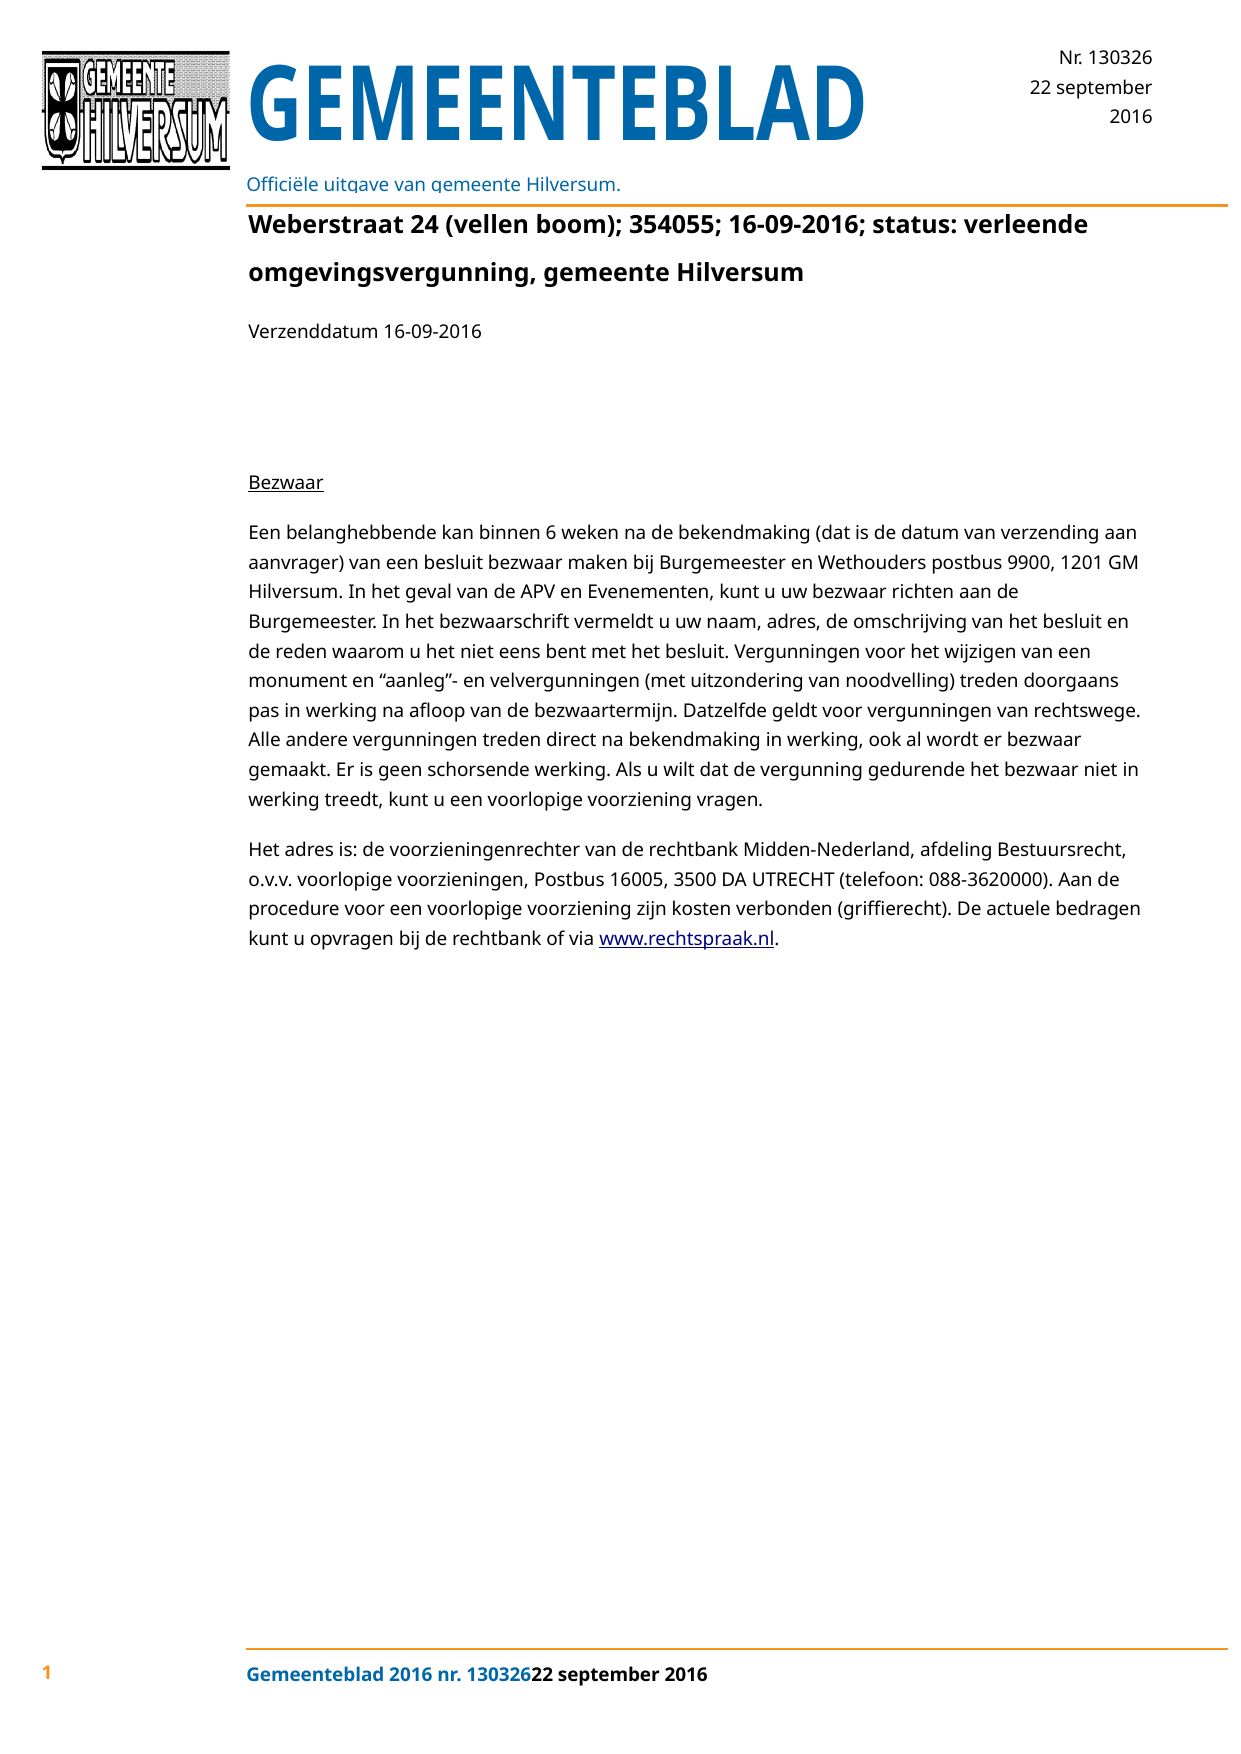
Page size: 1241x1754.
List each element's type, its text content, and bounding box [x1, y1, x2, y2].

text Verzenddatum 16-09-2016 [248, 318, 1152, 344]
picture [41, 47, 231, 172]
text Het adres is: de voorzieningenrechter van de rechtbank Midden-Nederland, afdeling Bestuursrecht, o.v.v. voorlopige voorzieningen, Postbus 16005, 3500 DA UTRECHT (telefoon: 088-3620000). Aan de procedure voor een voorlopige voorziening zijn kosten verbonden (griffierecht). De actuele bedragen kunt u opvragen bij de rechtbank of via www.rechtspraak.nl. [248, 836, 1152, 951]
text Een belanghebbende kan binnen 6 weken na de bekendmaking (dat is de datum van verzending aan aanvrager) van een besluit bezwaar maken bij Burgemeester en Wethouders postbus 9900, 1201 GM Hilversum. In het geval van de APV en Evenementen, kunt u uw bezwaar richten aan de Burgemeester. In het bezwaarschrift vermeldt u uw naam, adres, de omschrijving van het besluit en de reden waarom u het niet eens bent met het besluit. Vergunningen voor het wijzigen van een monument en “aanleg”- en velvergunningen (met uitzondering van noodvelling) treden doorgaans pas in werking na afloop van de bezwaartermijn. Datzelfde geldt voor vergunningen van rechtswege. Alle andere vergunningen treden direct na bekendmaking in werking, ook al wordt er bezwaar gemaakt. Er is geen schorsende werking. Als u wilt dat de vergunning gedurende het bezwaar niet in werking treedt, kunt u een voorlopige voorziening vragen. [248, 519, 1152, 812]
text Weberstraat 24 (vellen boom); 354055; 16-09-2016; status: verleende omgevingsvergunning, gemeente Hilversum [248, 207, 1152, 288]
text Bezwaar [248, 469, 1152, 495]
